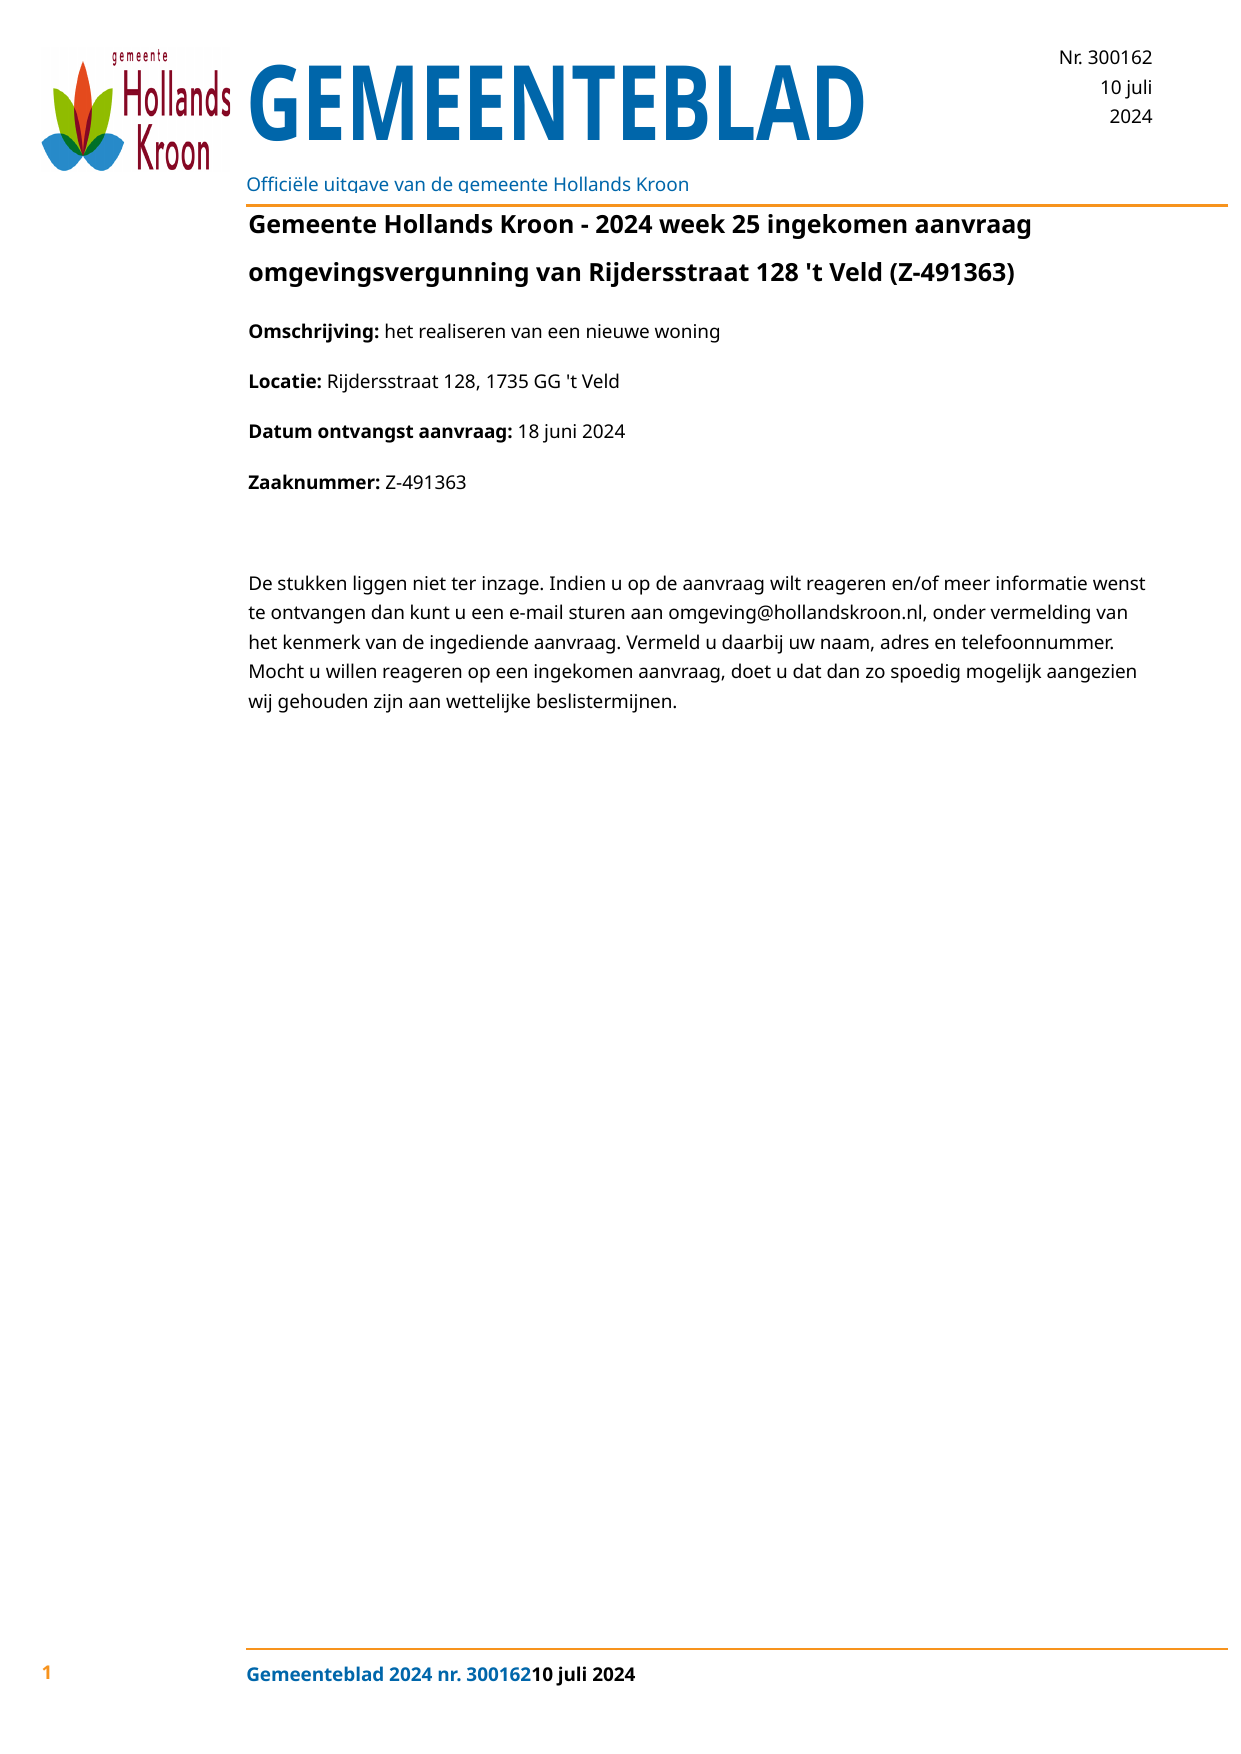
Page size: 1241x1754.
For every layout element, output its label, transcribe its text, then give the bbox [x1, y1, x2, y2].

text Omschrijving: het realiseren van een nieuwe woning [248, 318, 1152, 344]
picture [41, 47, 231, 172]
text Datum ontvangst aanvraag: 18 juni 2024 [248, 419, 1152, 444]
text Locatie: Rijdersstraat 128, 1735 GG 't Veld [248, 368, 1152, 394]
text Zaaknummer: Z-491363 [248, 469, 1152, 495]
text Gemeente Hollands Kroon - 2024 week 25 ingekomen aanvraag omgevingsvergunning van Rijdersstraat 128 't Veld (Z-491363) [248, 207, 1152, 288]
text De stukken liggen niet ter inzage. Indien u op de aanvraag wilt reageren en/of meer informatie wenst te ontvangen dan kunt u een e-mail sturen aan omgeving@hollandskroon.nl, onder vermelding van het kenmerk van de ingediende aanvraag. Vermeld u daarbij uw naam, adres en telefoonnummer. Mocht u willen reageren op een ingekomen aanvraag, doet u dat dan zo spoedig mogelijk aangezien wij gehouden zijn aan wettelijke beslistermijnen. [248, 570, 1152, 714]
